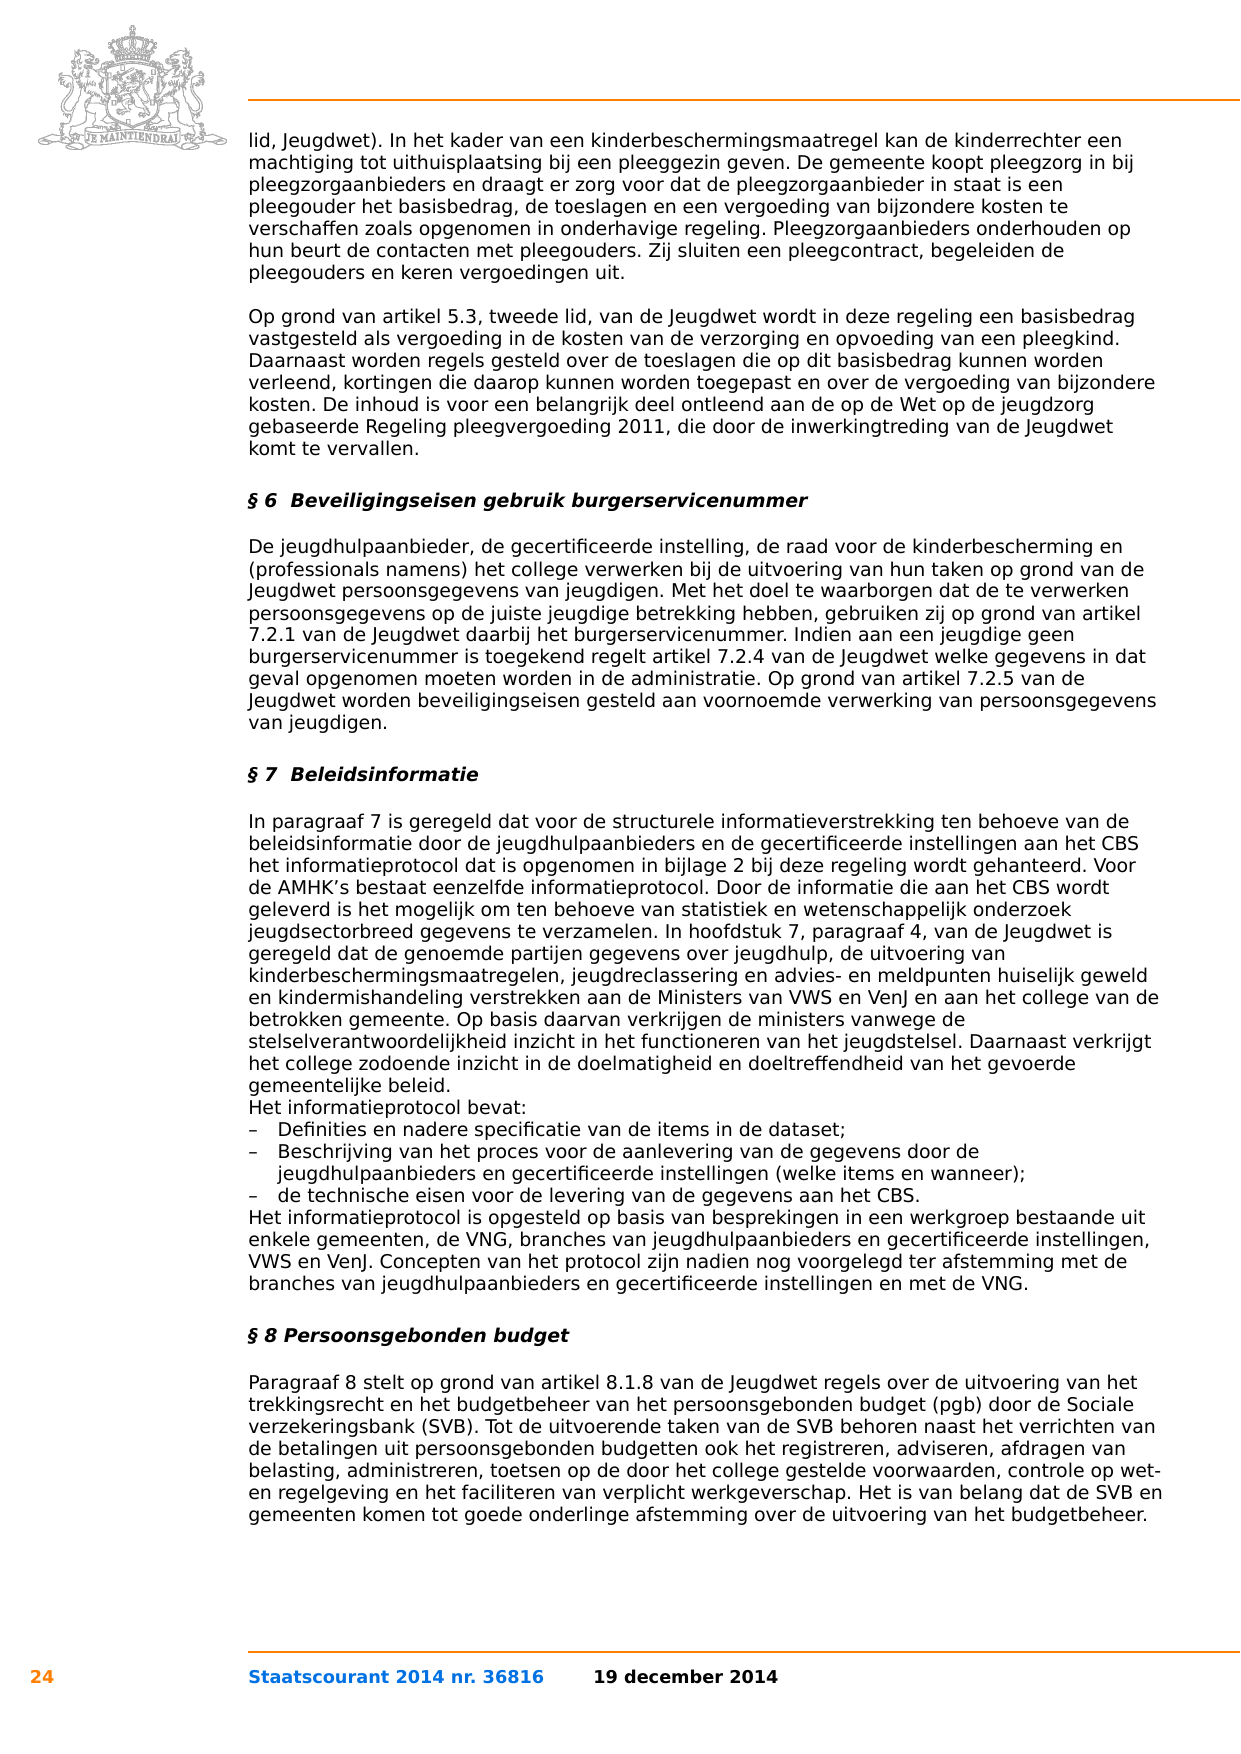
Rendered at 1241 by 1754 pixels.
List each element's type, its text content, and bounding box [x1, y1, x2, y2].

picture [38, 25, 227, 150]
subtitle § 7 Beleidsinformatie [248, 764, 1163, 786]
text Het informatieprotocol bevat: [248, 1097, 1163, 1119]
subtitle § 6 Beveiligingseisen gebruik burgerservicenummer [248, 489, 1163, 511]
text Het informatieprotocol is opgesteld op basis van besprekingen in een werkgroep bestaande uit enkele gemeenten, de VNG, branches van jeugdhulpaanbieders en gecertificeerde instellingen, VWS en VenJ. Concepten van het protocol zijn nadien nog voorgelegd ter afstemming met de branches van jeugdhulpaanbieders en gecertificeerde instellingen en met de VNG. [248, 1207, 1163, 1295]
text – Definities en nadere specificatie van de items in de dataset; [248, 1119, 1163, 1141]
text – de technische eisen voor de levering van de gegevens aan het CBS. [248, 1185, 1163, 1207]
subtitle § 8 Persoonsgebonden budget [248, 1325, 1163, 1347]
text lid, Jeugdwet). In het kader van een kinderbeschermingsmaatregel kan de kinderrechter een machtiging tot uithuisplaatsing bij een pleeggezin geven. De gemeente koopt pleegzorg in bij pleegzorgaanbieders en draagt er zorg voor dat de pleegzorgaanbieder in staat is een pleegouder het basisbedrag, de toeslagen en een vergoeding van bijzondere kosten te verschaffen zoals opgenomen in onderhavige regeling. Pleegzorgaanbieders onderhouden op hun beurt de contacten met pleegouders. Zij sluiten een pleegcontract, begeleiden de pleegouders en keren vergoedingen uit. [248, 130, 1163, 284]
text Op grond van artikel 5.3, tweede lid, van de Jeugdwet wordt in deze regeling een basisbedrag vastgesteld als vergoeding in de kosten van de verzorging en opvoeding van een pleegkind. Daarnaast worden regels gesteld over de toeslagen die op dit basisbedrag kunnen worden verleend, kortingen die daarop kunnen worden toegepast en over de vergoeding van bijzondere kosten. De inhoud is voor een belangrijk deel ontleend aan de op de Wet op de jeugdzorg gebaseerde Regeling pleegvergoeding 2011, die door de inwerkingtreding van de Jeugdwet komt te vervallen. [248, 306, 1163, 459]
text Paragraaf 8 stelt op grond van artikel 8.1.8 van de Jeugdwet regels over de uitvoering van het trekkingsrecht en het budgetbeheer van het persoonsgebonden budget (pgb) door de Sociale verzekeringsbank (SVB). Tot de uitvoerende taken van de SVB behoren naast het verrichten van de betalingen uit persoonsgebonden budgetten ook het registreren, adviseren, afdragen van belasting, administreren, toetsen op de door het college gestelde voorwaarden, controle op wet- en regelgeving en het faciliteren van verplicht werkgeverschap. Het is van belang dat de SVB en gemeenten komen tot goede onderlinge afstemming over de uitvoering van het budgetbeheer. [248, 1372, 1163, 1526]
text In paragraaf 7 is geregeld dat voor de structurele informatieverstrekking ten behoeve van de beleidsinformatie door de jeugdhulpaanbieders en de gecertificeerde instellingen aan het CBS het informatieprotocol dat is opgenomen in bijlage 2 bij deze regeling wordt gehanteerd. Voor de AMHK’s bestaat eenzelfde informatieprotocol. Door de informatie die aan het CBS wordt geleverd is het mogelijk om ten behoeve van statistiek en wetenschappelijk onderzoek jeugdsectorbreed gegevens te verzamelen. In hoofdstuk 7, paragraaf 4, van de Jeugdwet is geregeld dat de genoemde partijen gegevens over jeugdhulp, de uitvoering van kinderbeschermingsmaatregelen, jeugdreclassering en advies- en meldpunten huiselijk geweld en kindermishandeling verstrekken aan de Ministers van VWS en VenJ en aan het college van de betrokken gemeente. Op basis daarvan verkrijgen de ministers vanwege de stelselverantwoordelijkheid inzicht in het functioneren van het jeugdstelsel. Daarnaast verkrijgt het college zodoende inzicht in de doelmatigheid en doeltreffendheid van het gevoerde gemeentelijke beleid. [248, 811, 1163, 1097]
text De jeugdhulpaanbieder, de gecertificeerde instelling, de raad voor de kinderbescherming en (professionals namens) het college verwerken bij de uitvoering van hun taken op grond van de Jeugdwet persoonsgegevens van jeugdigen. Met het doel te waarborgen dat de te verwerken persoonsgegevens op de juiste jeugdige betrekking hebben, gebruiken zij op grond van artikel 7.2.1 van de Jeugdwet daarbij het burgerservicenummer. Indien aan een jeugdige geen burgerservicenummer is toegekend regelt artikel 7.2.4 van de Jeugdwet welke gegevens in dat geval opgenomen moeten worden in de administratie. Op grond van artikel 7.2.5 van de Jeugdwet worden beveiligingseisen gesteld aan voornoemde verwerking van persoonsgegevens van jeugdigen. [248, 536, 1163, 734]
text – Beschrijving van het proces voor de aanlevering van de gegevens door de jeugdhulpaanbieders en gecertificeerde instellingen (welke items en wanneer); [248, 1141, 1163, 1185]
